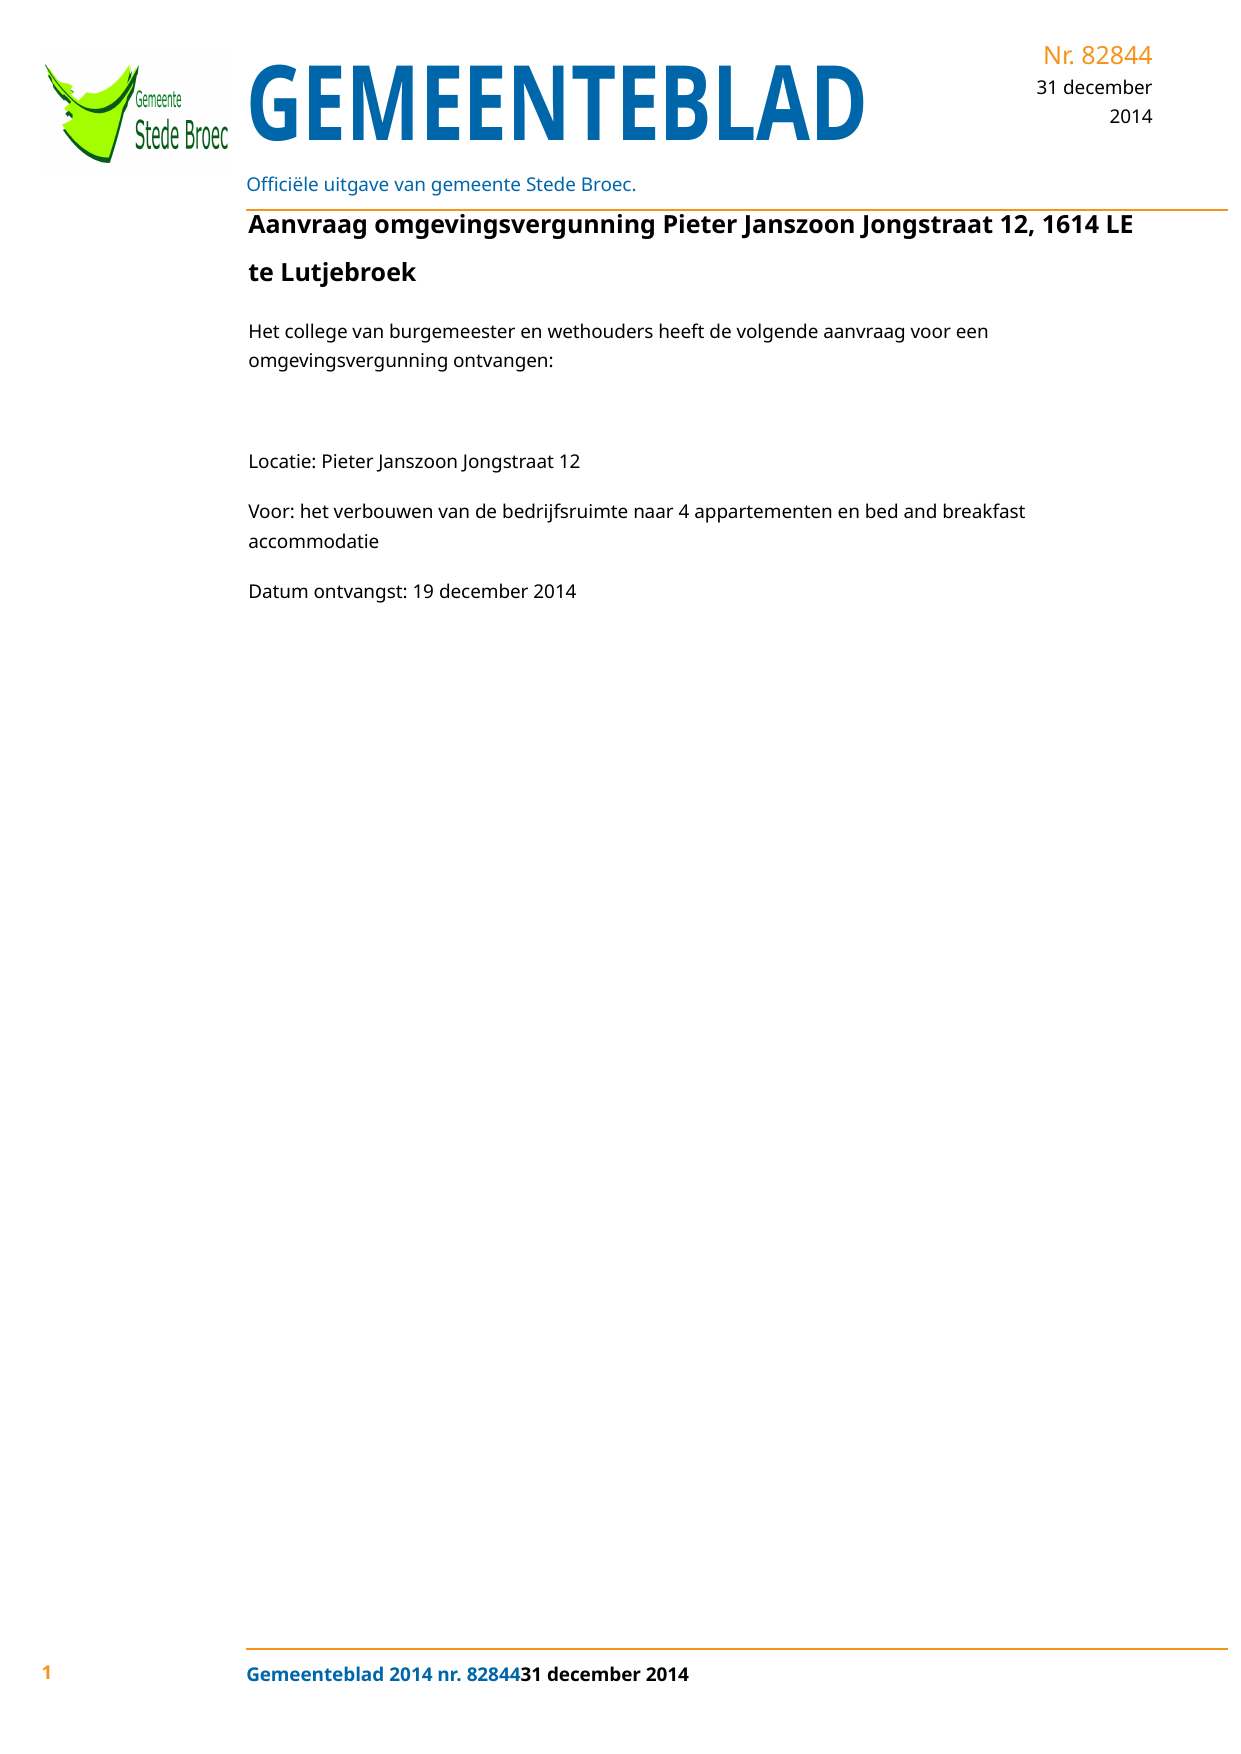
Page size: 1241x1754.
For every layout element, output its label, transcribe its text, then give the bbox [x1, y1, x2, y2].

text Datum ontvangst: 19 december 2014 [248, 579, 1152, 604]
text Aanvraag omgevingsvergunning Pieter Janszoon Jongstraat 12, 1614 LE te Lutjebroek [248, 211, 1152, 288]
text Voor: het verbouwen van de bedrijfsruimte naar 4 appartementen en bed and breakfast accommodatie [248, 499, 1152, 554]
text Locatie: Pieter Janszoon Jongstraat 12 [248, 448, 1152, 474]
picture [41, 47, 231, 172]
text Het college van burgemeester en wethouders heeft de volgende aanvraag voor een omgevingsvergunning ontvangen: [248, 318, 1152, 373]
